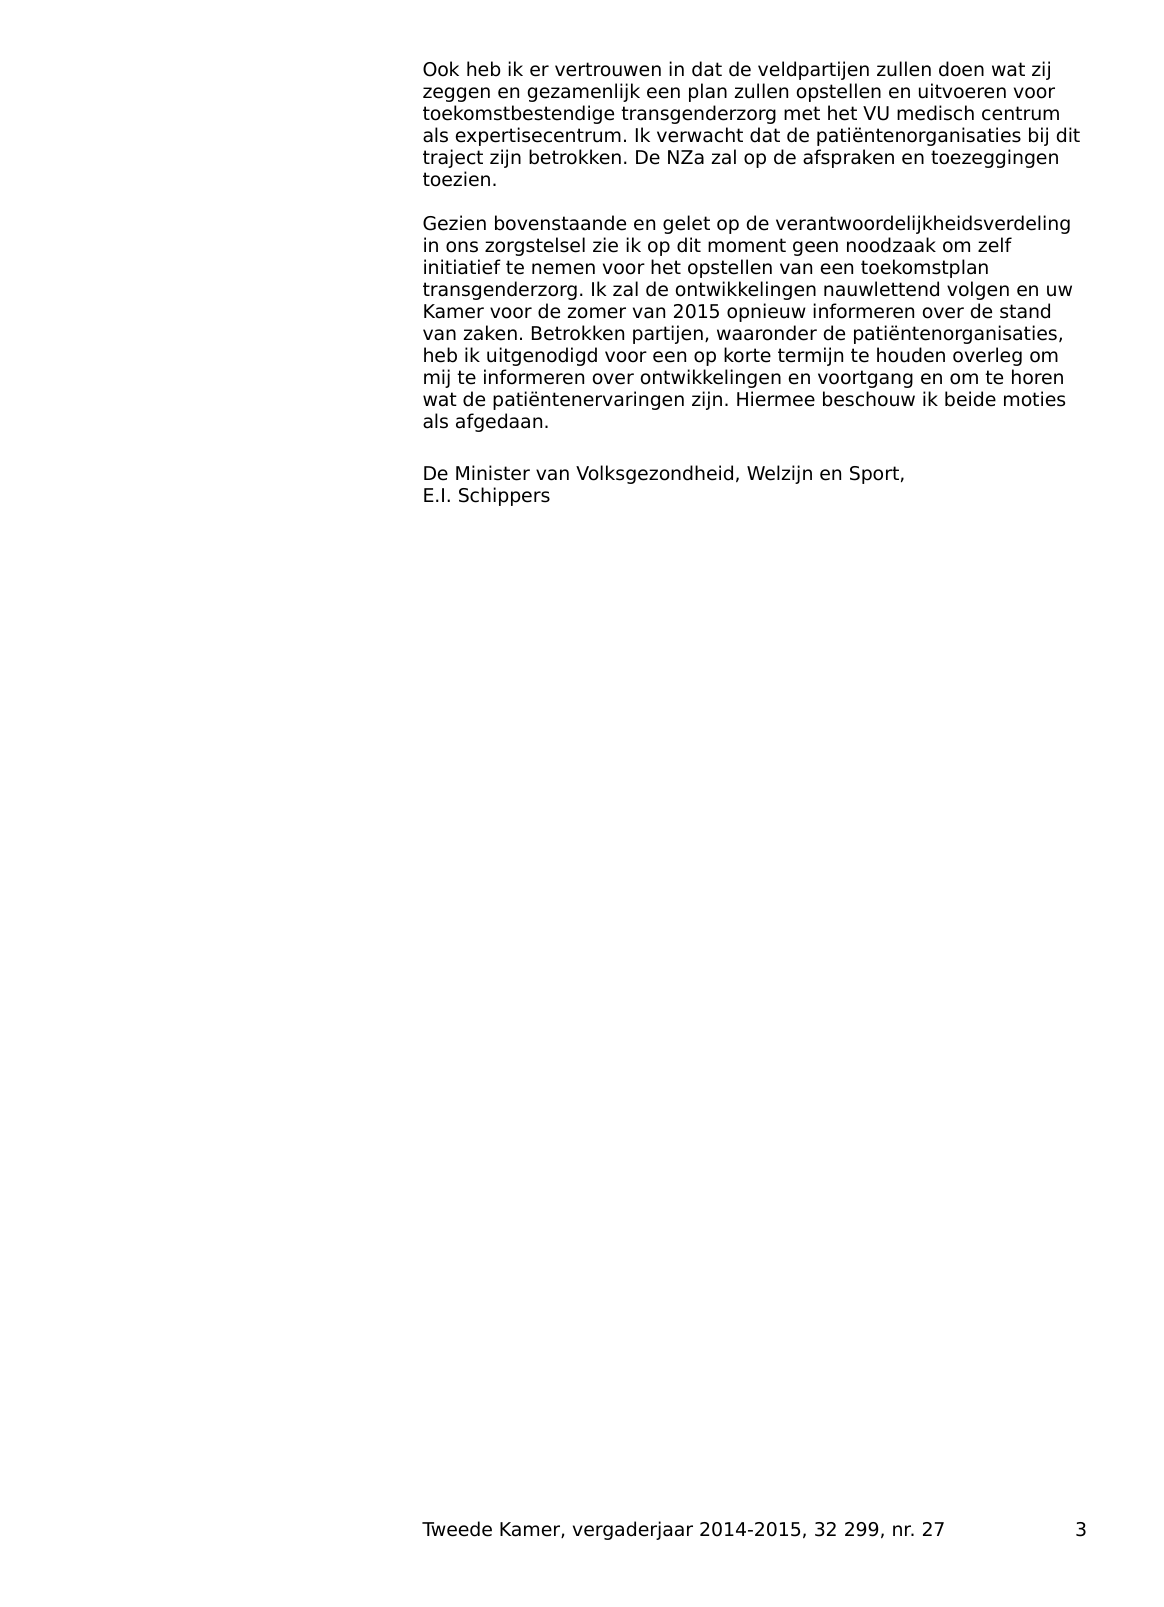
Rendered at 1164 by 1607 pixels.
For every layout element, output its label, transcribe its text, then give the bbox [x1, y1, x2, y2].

text Ook heb ik er vertrouwen in dat de veldpartijen zullen doen wat zij zeggen en gezamenlijk een plan zullen opstellen en uitvoeren voor toekomstbestendige transgenderzorg met het VU medisch centrum als expertisecentrum. Ik verwacht dat de patiëntenorganisaties bij dit traject zijn betrokken. De NZa zal op de afspraken en toezeggingen toezien. [422, 59, 1087, 191]
text De Minister van Volksgezondheid, Welzijn en Sport, E.I. Schippers [422, 463, 1087, 507]
text Gezien bovenstaande en gelet op de verantwoordelijkheidsverdeling in ons zorgstelsel zie ik op dit moment geen noodzaak om zelf initiatief te nemen voor het opstellen van een toekomstplan transgenderzorg. Ik zal de ontwikkelingen nauwlettend volgen en uw Kamer voor de zomer van 2015 opnieuw informeren over de stand van zaken. Betrokken partijen, waaronder de patiëntenorganisaties, heb ik uitgenodigd voor een op korte termijn te houden overleg om mij te informeren over ontwikkelingen en voortgang en om te horen wat de patiëntenervaringen zijn. Hiermee beschouw ik beide moties als afgedaan. [422, 213, 1087, 433]
